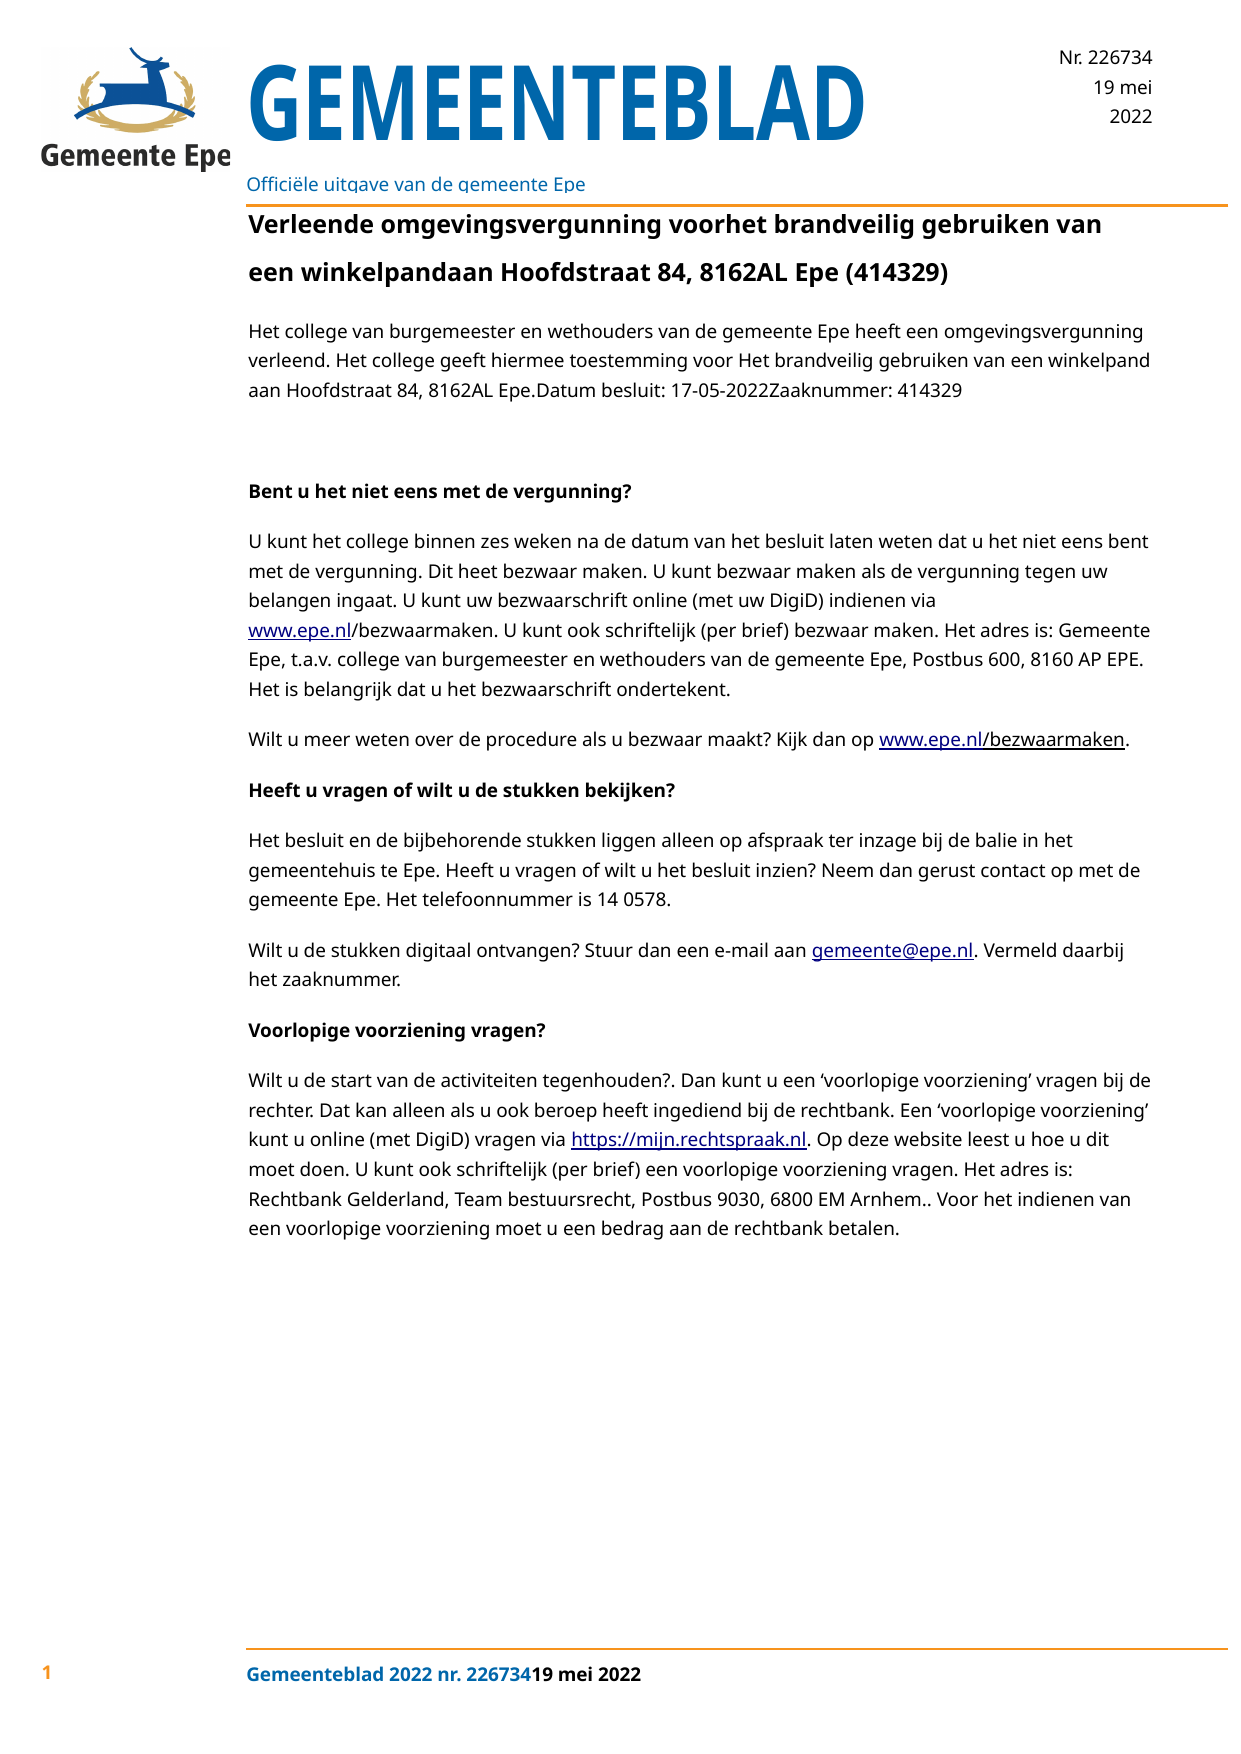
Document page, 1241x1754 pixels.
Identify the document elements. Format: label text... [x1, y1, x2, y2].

text Het besluit en de bijbehorende stukken liggen alleen op afspraak ter inzage bij de balie in het gemeentehuis te Epe. Heeft u vragen of wilt u het besluit inzien? Neem dan gerust contact op met de gemeente Epe. Het telefoonnummer is 14 0578. [248, 827, 1152, 912]
text Voorlopige voorziening vragen? [248, 1017, 1152, 1043]
text Wilt u de stukken digitaal ontvangen? Stuur dan een e-mail aan gemeente@epe.nl. Vermeld daarbij het zaaknummer. [248, 937, 1152, 992]
text Wilt u de start van de activiteiten tegenhouden?. Dan kunt u een ‘voorlopige voorziening’ vragen bij de rechter. Dat kan alleen als u ook beroep heeft ingediend bij de rechtbank. Een ‘voorlopige voorziening’ kunt u online (met DigiD) vragen via https://mijn.rechtspraak.nl. Op deze website leest u hoe u dit moet doen. U kunt ook schriftelijk (per brief) een voorlopige voorziening vragen. Het adres is: Rechtbank Gelderland, Team bestuursrecht, Postbus 9030, 6800 EM Arnhem.. Voor het indienen van een voorlopige voorziening moet u een bedrag aan de rechtbank betalen. [248, 1067, 1152, 1241]
text Het college van burgemeester en wethouders van de gemeente Epe heeft een omgevingsvergunning verleend. Het college geeft hiermee toestemming voor Het brandveilig gebruiken van een winkelpand aan Hoofdstraat 84, 8162AL Epe.Datum besluit: 17-05-2022Zaaknummer: 414329 [248, 318, 1152, 403]
text Heeft u vragen of wilt u de stukken bekijken? [248, 777, 1152, 803]
text Bent u het niet eens met de vergunning? [248, 478, 1152, 504]
text Verleende omgevingsvergunning voorhet brandveilig gebruiken van een winkelpandaan Hoofdstraat 84, 8162AL Epe (414329) [248, 207, 1152, 288]
text Wilt u meer weten over de procedure als u bezwaar maakt? Kijk dan op www.epe.nl/bezwaarmaken. [248, 727, 1152, 752]
text U kunt het college binnen zes weken na de datum van het besluit laten weten dat u het niet eens bent met de vergunning. Dit heet bezwaar maken. U kunt bezwaar maken als de vergunning tegen uw belangen ingaat. U kunt uw bezwaarschrift online (met uw DigiD) indienen via www.epe.nl/bezwaarmaken. U kunt ook schriftelijk (per brief) bezwaar maken. Het adres is: Gemeente Epe, t.a.v. college van burgemeester en wethouders van de gemeente Epe, Postbus 600, 8160 AP EPE. Het is belangrijk dat u het bezwaarschrift ondertekent. [248, 528, 1152, 702]
picture [41, 47, 231, 172]
